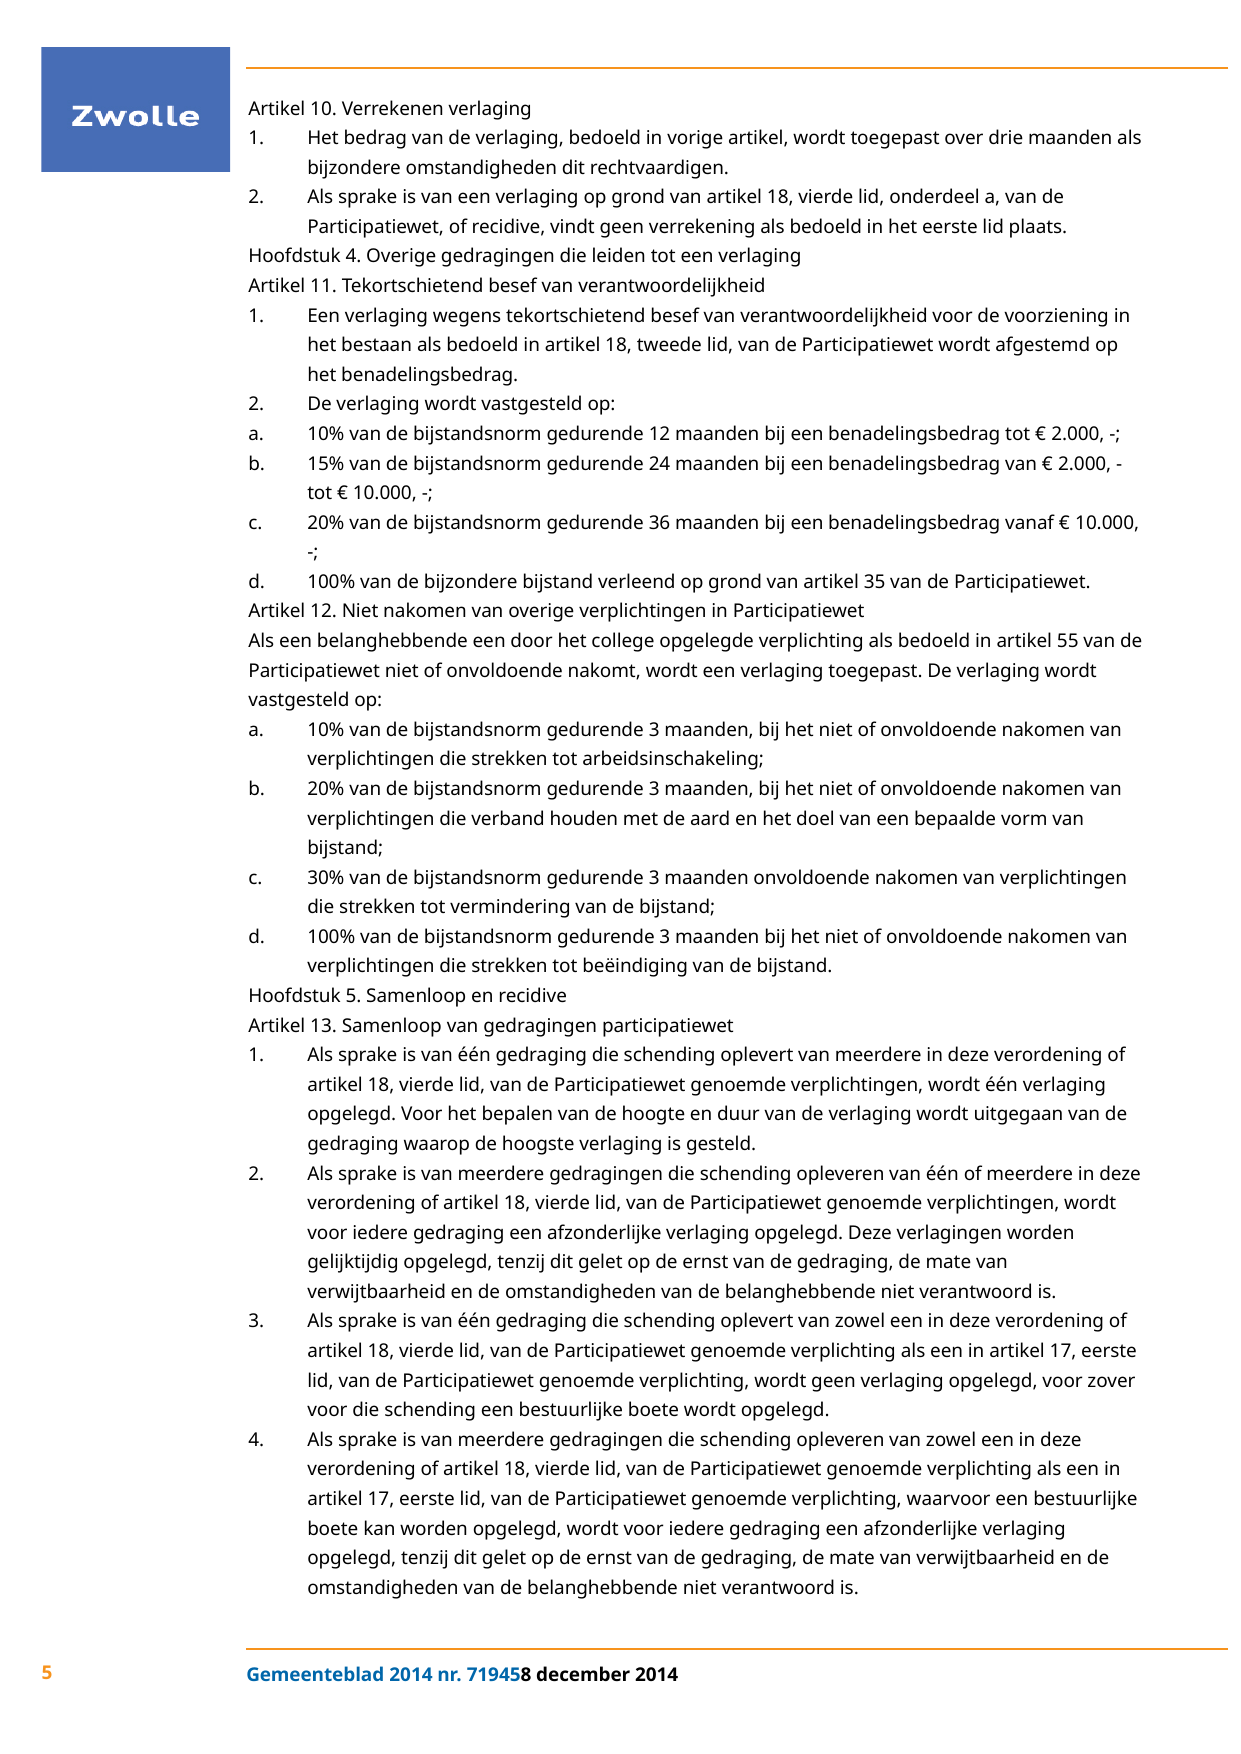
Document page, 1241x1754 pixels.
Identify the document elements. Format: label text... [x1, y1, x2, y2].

text Artikel 13. Samenloop van gedragingen participatiewet [248, 1012, 1152, 1038]
text Hoofdstuk 5. Samenloop en recidive [248, 982, 1152, 1008]
list Als sprake is van één gedraging die schending oplevert van zowel een in deze verordening of artikel 18, vierde lid, van de Participatiewet genoemde verplichting als een in artikel 17, eerste lid, van de Participatiewet genoemde verplichting, wordt geen verlaging opgelegd, voor zover voor die schending een bestuurlijke boete wordt opgelegd. [248, 1308, 1152, 1422]
list 10% van de bijstandsnorm gedurende 3 maanden, bij het niet of onvoldoende nakomen van verplichtingen die strekken tot arbeidsinschakeling; [248, 716, 1152, 771]
text Hoofdstuk 4. Overige gedragingen die leiden tot een verlaging [248, 243, 1152, 268]
list Als sprake is van meerdere gedragingen die schending opleveren van zowel een in deze verordening of artikel 18, vierde lid, van de Participatiewet genoemde verplichting als een in artikel 17, eerste lid, van de Participatiewet genoemde verplichting, waarvoor een bestuurlijke boete kan worden opgelegd, wordt voor iedere gedraging een afzonderlijke verlaging opgelegd, tenzij dit gelet op de ernst van de gedraging, de mate van verwijtbaarheid en de omstandigheden van de belanghebbende niet verantwoord is. [248, 1426, 1152, 1600]
list Een verlaging wegens tekortschietend besef van verantwoordelijkheid voor de voorziening in het bestaan als bedoeld in artikel 18, tweede lid, van de Participatiewet wordt afgestemd op het benadelingsbedrag. [248, 302, 1152, 387]
list Als sprake is van een verlaging op grond van artikel 18, vierde lid, onderdeel a, van de Participatiewet, of recidive, vindt geen verrekening als bedoeld in het eerste lid plaats. [248, 183, 1152, 239]
list 15% van de bijstandsnorm gedurende 24 maanden bij een benadelingsbedrag van € 2.000, - tot € 10.000, -; [248, 450, 1152, 505]
list 30% van de bijstandsnorm gedurende 3 maanden onvoldoende nakomen van verplichtingen die strekken tot vermindering van de bijstand; [248, 864, 1152, 919]
list Het bedrag van de verlaging, bedoeld in vorige artikel, wordt toegepast over drie maanden als bijzondere omstandigheden dit rechtvaardigen. [248, 124, 1152, 180]
text Artikel 10. Verrekenen verlaging [248, 95, 1152, 121]
list 20% van de bijstandsnorm gedurende 36 maanden bij een benadelingsbedrag vanaf € 10.000, -; [248, 509, 1152, 564]
list 100% van de bijstandsnorm gedurende 3 maanden bij het niet of onvoldoende nakomen van verplichtingen die strekken tot beëindiging van de bijstand. [248, 923, 1152, 978]
list Als sprake is van meerdere gedragingen die schending opleveren van één of meerdere in deze verordening of artikel 18, vierde lid, van de Participatiewet genoemde verplichtingen, wordt voor iedere gedraging een afzonderlijke verlaging opgelegd. Deze verlagingen worden gelijktijdig opgelegd, tenzij dit gelet op de ernst van de gedraging, de mate van verwijtbaarheid en de omstandigheden van de belanghebbende niet verantwoord is. [248, 1160, 1152, 1304]
list 20% van de bijstandsnorm gedurende 3 maanden, bij het niet of onvoldoende nakomen van verplichtingen die verband houden met de aard en het doel van een bepaalde vorm van bijstand; [248, 775, 1152, 860]
list 10% van de bijstandsnorm gedurende 12 maanden bij een benadelingsbedrag tot € 2.000, -; [248, 420, 1152, 446]
text Artikel 12. Niet nakomen van overige verplichtingen in Participatiewet [248, 598, 1152, 623]
picture [41, 47, 231, 172]
text Als een belanghebbende een door het college opgelegde verplichting als bedoeld in artikel 55 van de Participatiewet niet of onvoldoende nakomt, wordt een verlaging toegepast. De verlaging wordt vastgesteld op: [248, 627, 1152, 712]
list De verlaging wordt vastgesteld op: [248, 391, 1152, 416]
list 100% van de bijzondere bijstand verleend op grond van artikel 35 van de Participatiewet. [248, 568, 1152, 594]
text Artikel 11. Tekortschietend besef van verantwoordelijkheid [248, 272, 1152, 298]
list Als sprake is van één gedraging die schending oplevert van meerdere in deze verordening of artikel 18, vierde lid, van de Participatiewet genoemde verplichtingen, wordt één verlaging opgelegd. Voor het bepalen van de hoogte en duur van de verlaging wordt uitgegaan van de gedraging waarop de hoogste verlaging is gesteld. [248, 1041, 1152, 1156]
